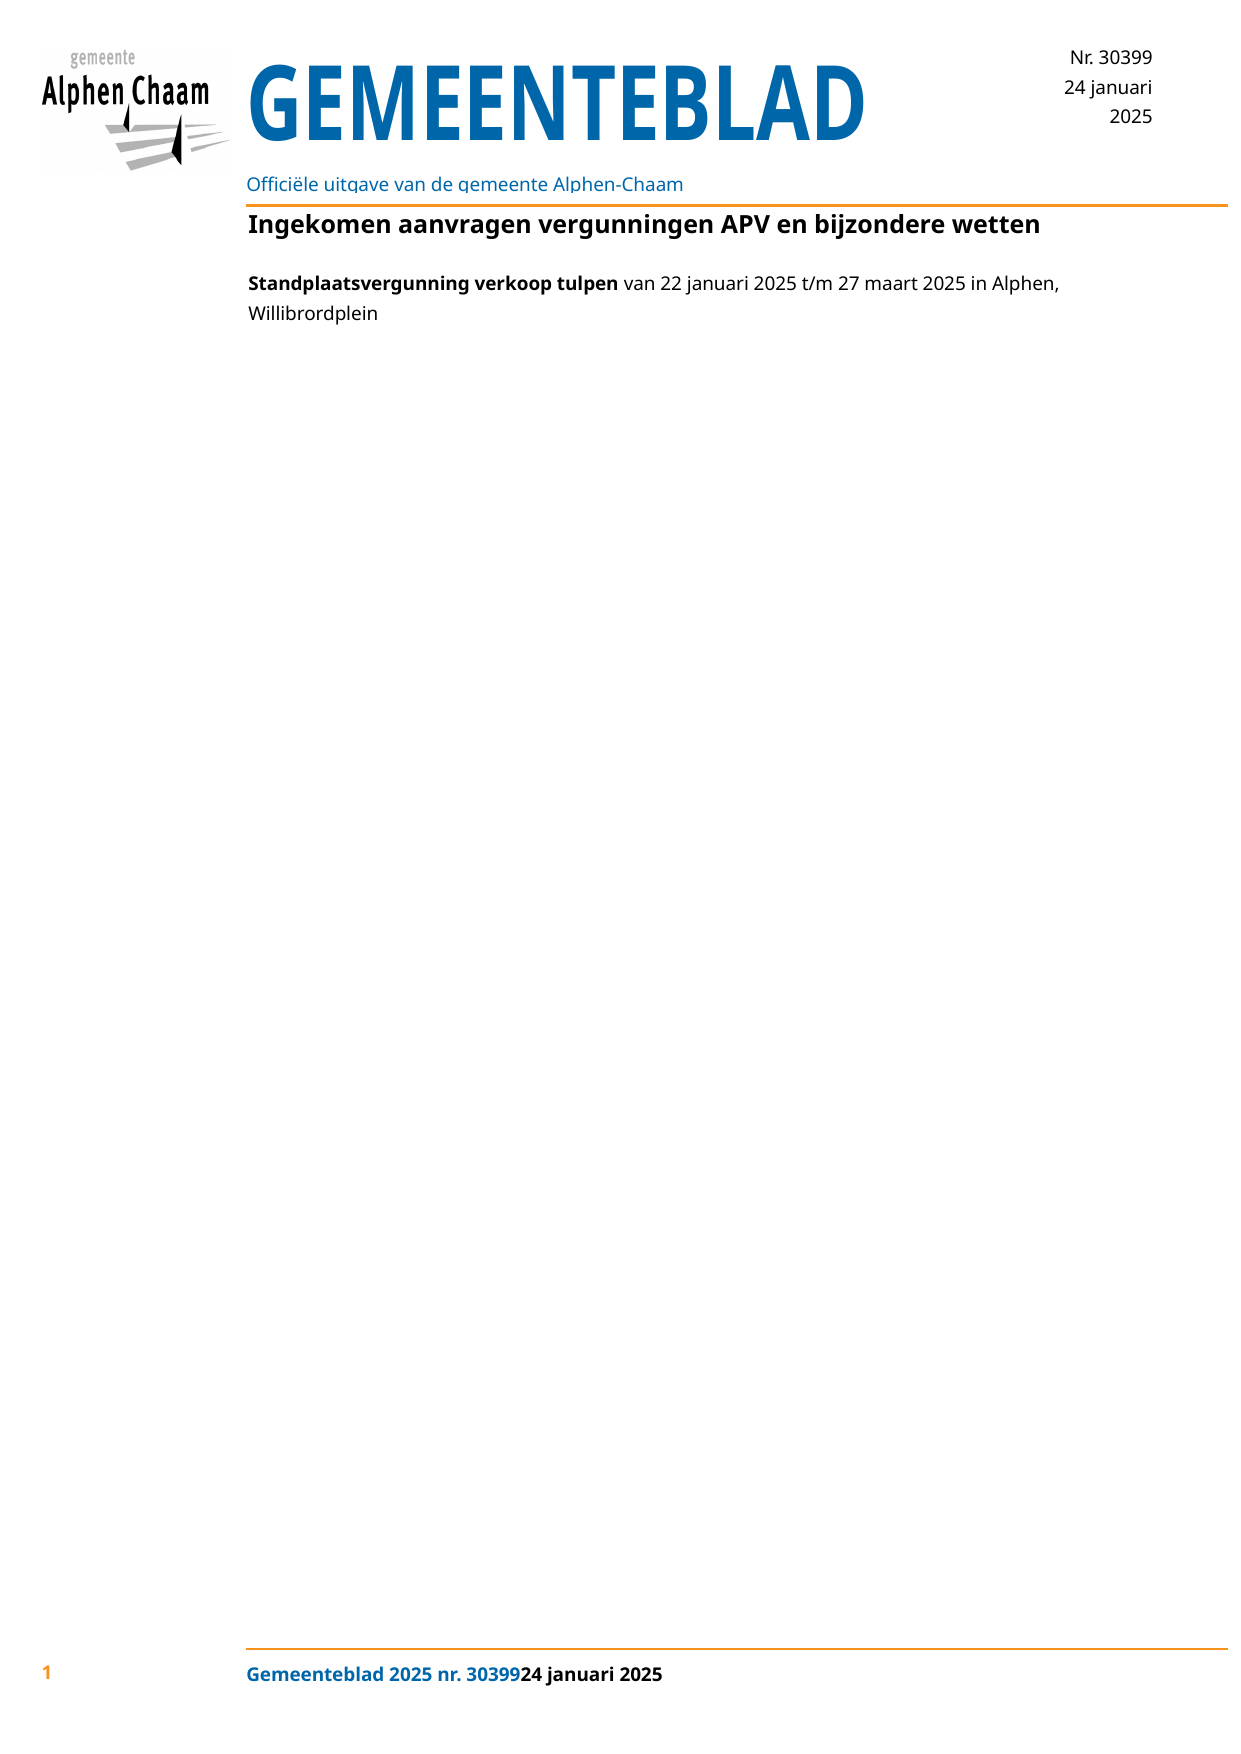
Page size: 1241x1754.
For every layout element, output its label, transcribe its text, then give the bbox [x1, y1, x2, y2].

text Standplaatsvergunning verkoop tulpen van 22 januari 2025 t/m 27 maart 2025 in Alphen, Willibrordplein [248, 270, 1152, 326]
picture [41, 47, 231, 172]
text Ingekomen aanvragen vergunningen APV en bijzondere wetten [248, 207, 1152, 241]
